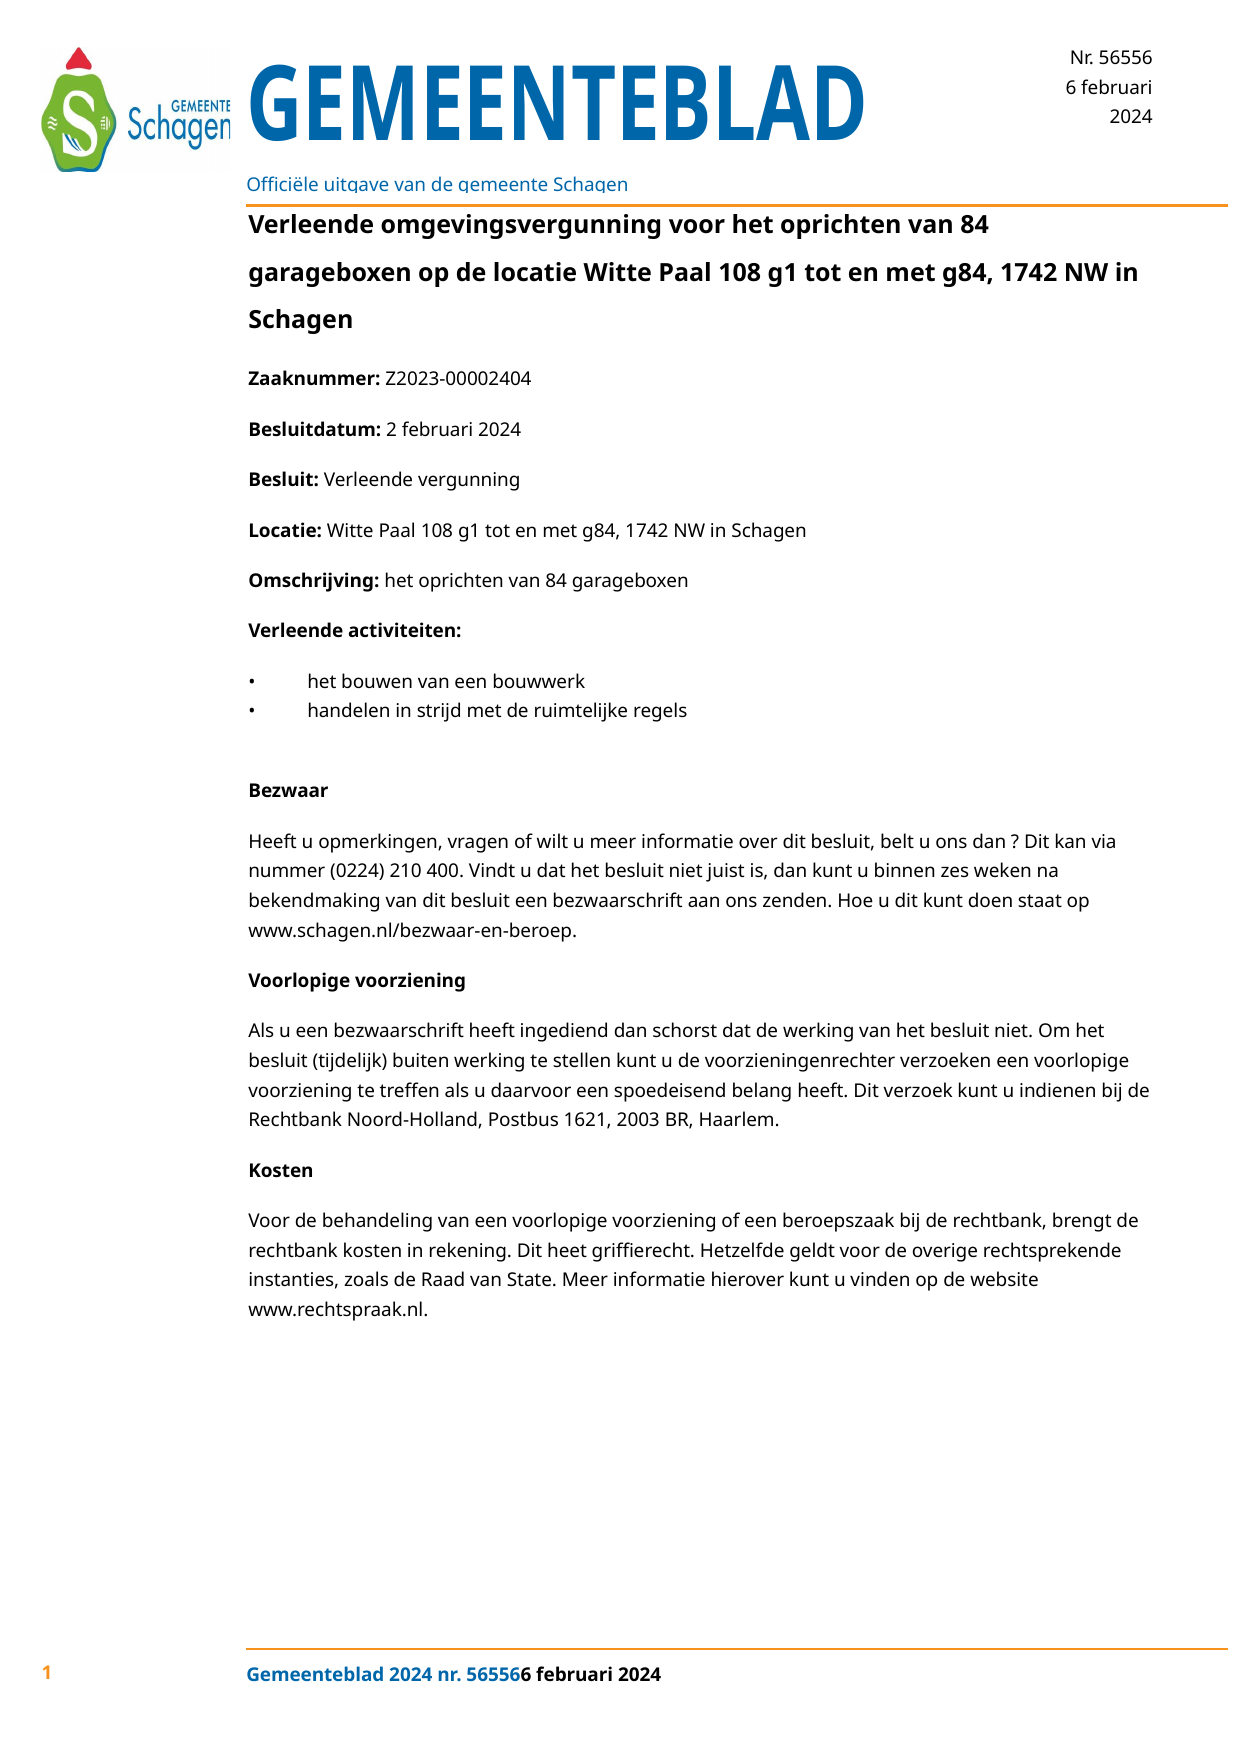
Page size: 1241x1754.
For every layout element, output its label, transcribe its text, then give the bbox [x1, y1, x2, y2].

picture [41, 47, 231, 172]
text Verleende activiteiten: [248, 618, 1152, 643]
text Bezwaar [248, 778, 1152, 803]
text Besluitdatum: 2 februari 2024 [248, 416, 1152, 442]
text Locatie: Witte Paal 108 g1 tot en met g84, 1742 NW in Schagen [248, 517, 1152, 542]
list handelen in strijd met de ruimtelijke regels [248, 698, 1152, 723]
text Verleende omgevingsvergunning voor het oprichten van 84 garageboxen op de locatie Witte Paal 108 g1 tot en met g84, 1742 NW in Schagen [248, 207, 1152, 336]
text Omschrijving: het oprichten van 84 garageboxen [248, 567, 1152, 593]
text Als u een bezwaarschrift heeft ingediend dan schorst dat de werking van het besluit niet. Om het besluit (tijdelijk) buiten werking te stellen kunt u de voorzieningenrechter verzoeken een voorlopige voorziening te treffen als u daarvoor een spoedeisend belang heeft. Dit verzoek kunt u indienen bij de Rechtbank Noord-Holland, Postbus 1621, 2003 BR, Haarlem. [248, 1018, 1152, 1132]
text Kosten [248, 1157, 1152, 1182]
text Voorlopige voorziening [248, 967, 1152, 993]
text Heeft u opmerkingen, vragen of wilt u meer informatie over dit besluit, belt u ons dan ? Dit kan via nummer (0224) 210 400. Vindt u dat het besluit niet juist is, dan kunt u binnen zes weken na bekendmaking van dit besluit een bezwaarschrift aan ons zenden. Hoe u dit kunt doen staat op www.schagen.nl/bezwaar-en-beroep. [248, 828, 1152, 942]
text Zaaknummer: Z2023-00002404 [248, 366, 1152, 391]
text Besluit: Verleende vergunning [248, 466, 1152, 492]
list het bouwen van een bouwwerk [248, 668, 1152, 694]
text Voor de behandeling van een voorlopige voorziening of een beroepszaak bij de rechtbank, brengt de rechtbank kosten in rekening. Dit heet griffierecht. Hetzelfde geldt voor de overige rechtsprekende instanties, zoals de Raad van State. Meer informatie hierover kunt u vinden op de website www.rechtspraak.nl. [248, 1207, 1152, 1322]
